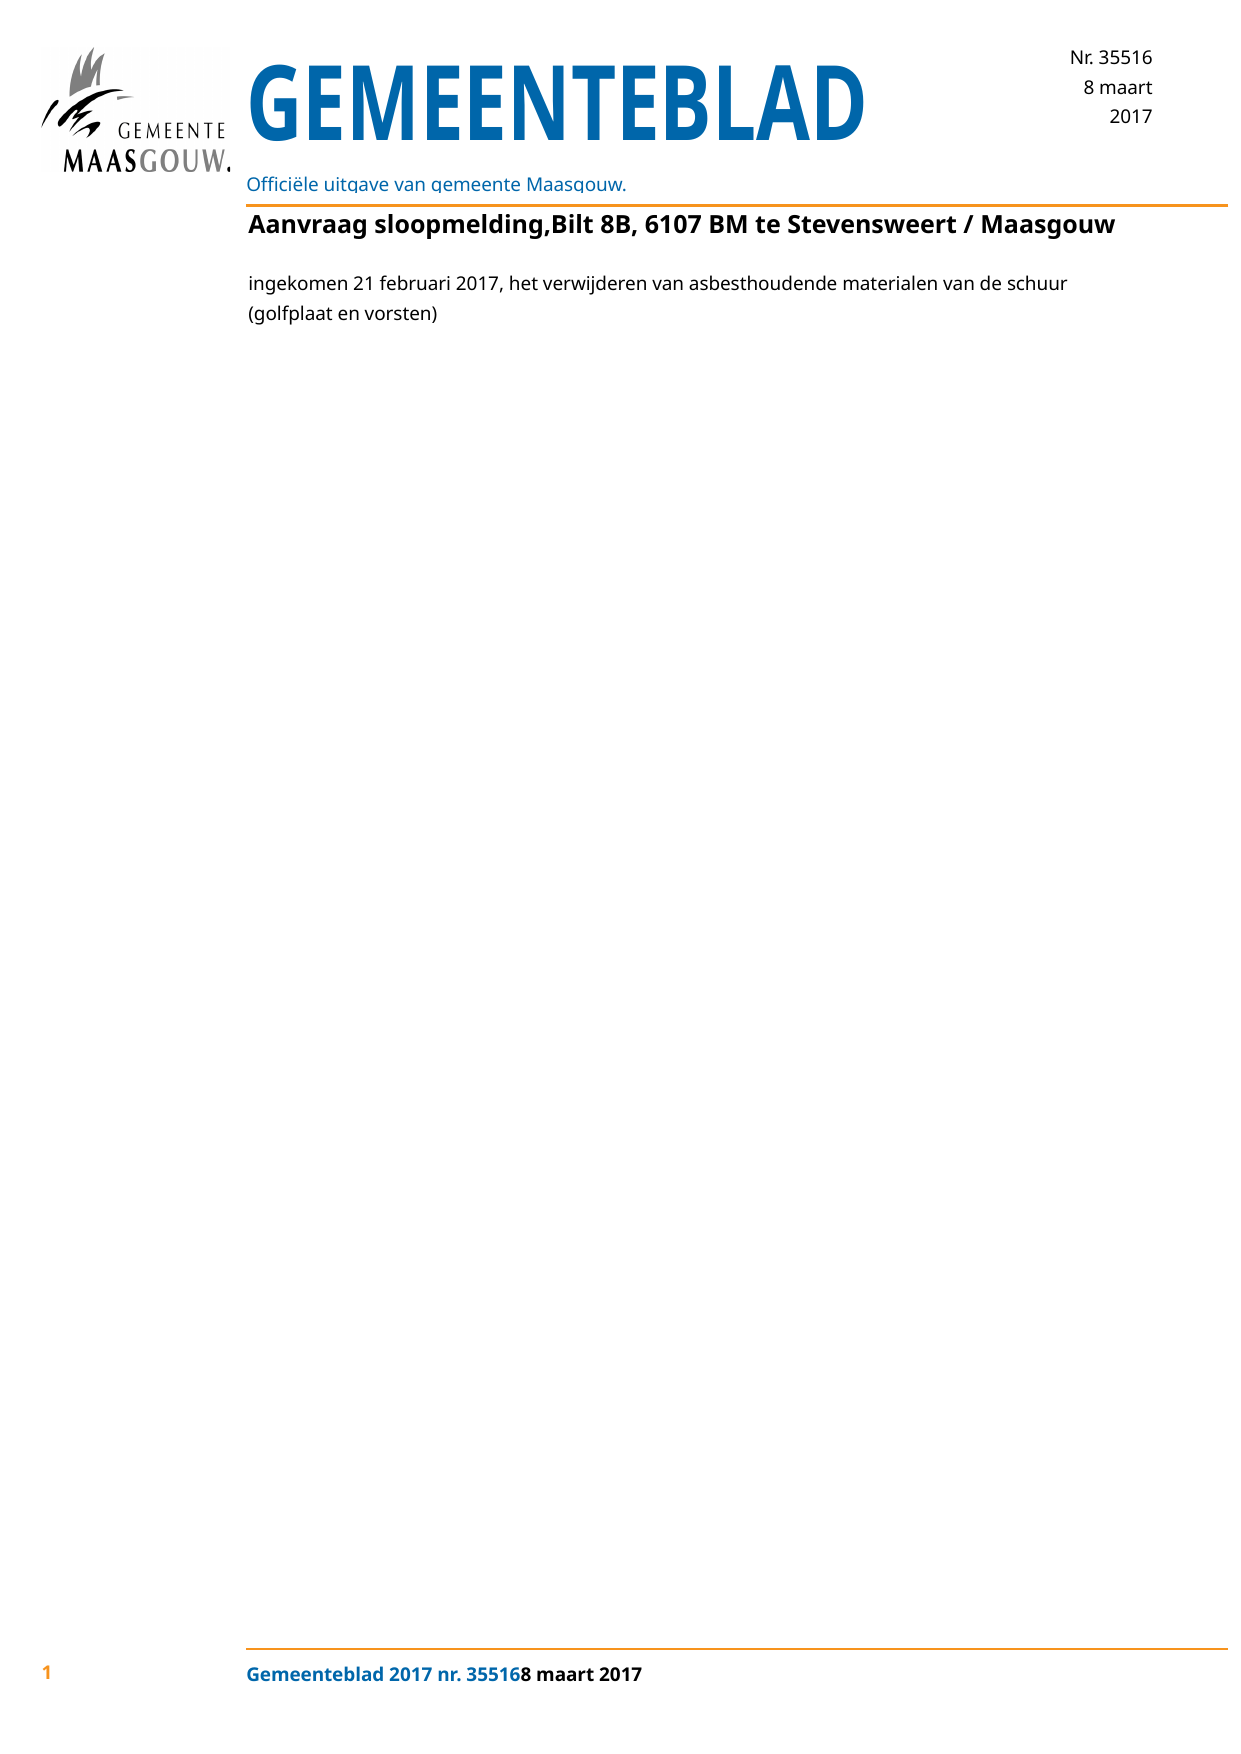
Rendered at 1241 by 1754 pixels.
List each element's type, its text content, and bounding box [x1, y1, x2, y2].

text ingekomen 21 februari 2017, het verwijderen van asbesthoudende materialen van de schuur (golfplaat en vorsten) [248, 270, 1152, 326]
text Aanvraag sloopmelding,Bilt 8B, 6107 BM te Stevensweert / Maasgouw [248, 207, 1152, 241]
picture [41, 47, 231, 172]
